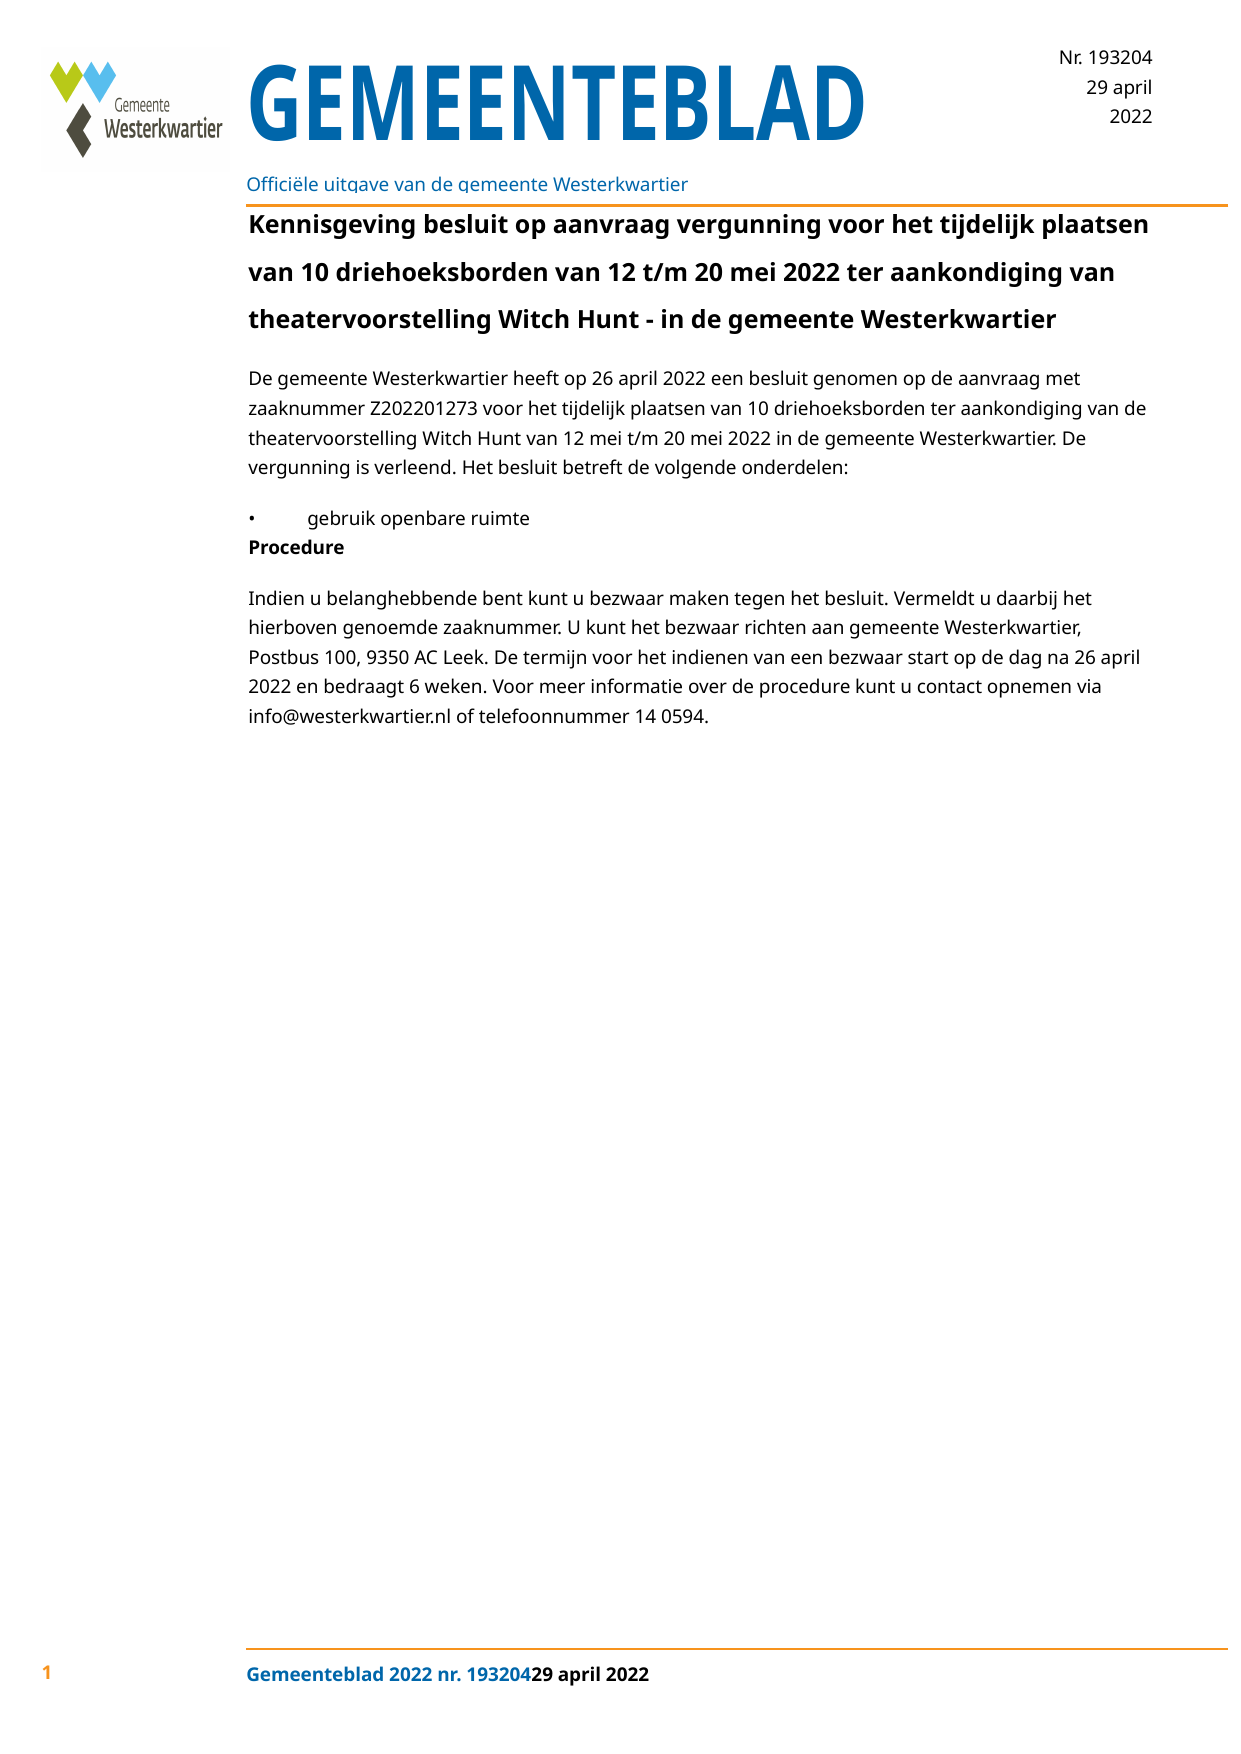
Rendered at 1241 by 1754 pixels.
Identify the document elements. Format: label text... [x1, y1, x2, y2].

list gebruik openbare ruimte [248, 505, 1152, 530]
text Kennisgeving besluit op aanvraag vergunning voor het tijdelijk plaatsen van 10 driehoeksborden van 12 t/m 20 mei 2022 ter aankondiging van theatervoorstelling Witch Hunt - in de gemeente Westerkwartier [248, 207, 1152, 336]
text Procedure [248, 534, 1152, 560]
picture [41, 47, 231, 172]
text Indien u belanghebbende bent kunt u bezwaar maken tegen het besluit. Vermeldt u daarbij het hierboven genoemde zaaknummer. U kunt het bezwaar richten aan gemeente Westerkwartier, Postbus 100, 9350 AC Leek. De termijn voor het indienen van een bezwaar start op de dag na 26 april 2022 en bedraagt 6 weken. Voor meer informatie over de procedure kunt u contact opnemen via info@westerkwartier.nl of telefoonnummer 14 0594. [248, 585, 1152, 729]
text De gemeente Westerkwartier heeft op 26 april 2022 een besluit genomen op de aanvraag met zaaknummer Z202201273 voor het tijdelijk plaatsen van 10 driehoeksborden ter aankondiging van de theatervoorstelling Witch Hunt van 12 mei t/m 20 mei 2022 in de gemeente Westerkwartier. De vergunning is verleend. Het besluit betreft de volgende onderdelen: [248, 366, 1152, 480]
